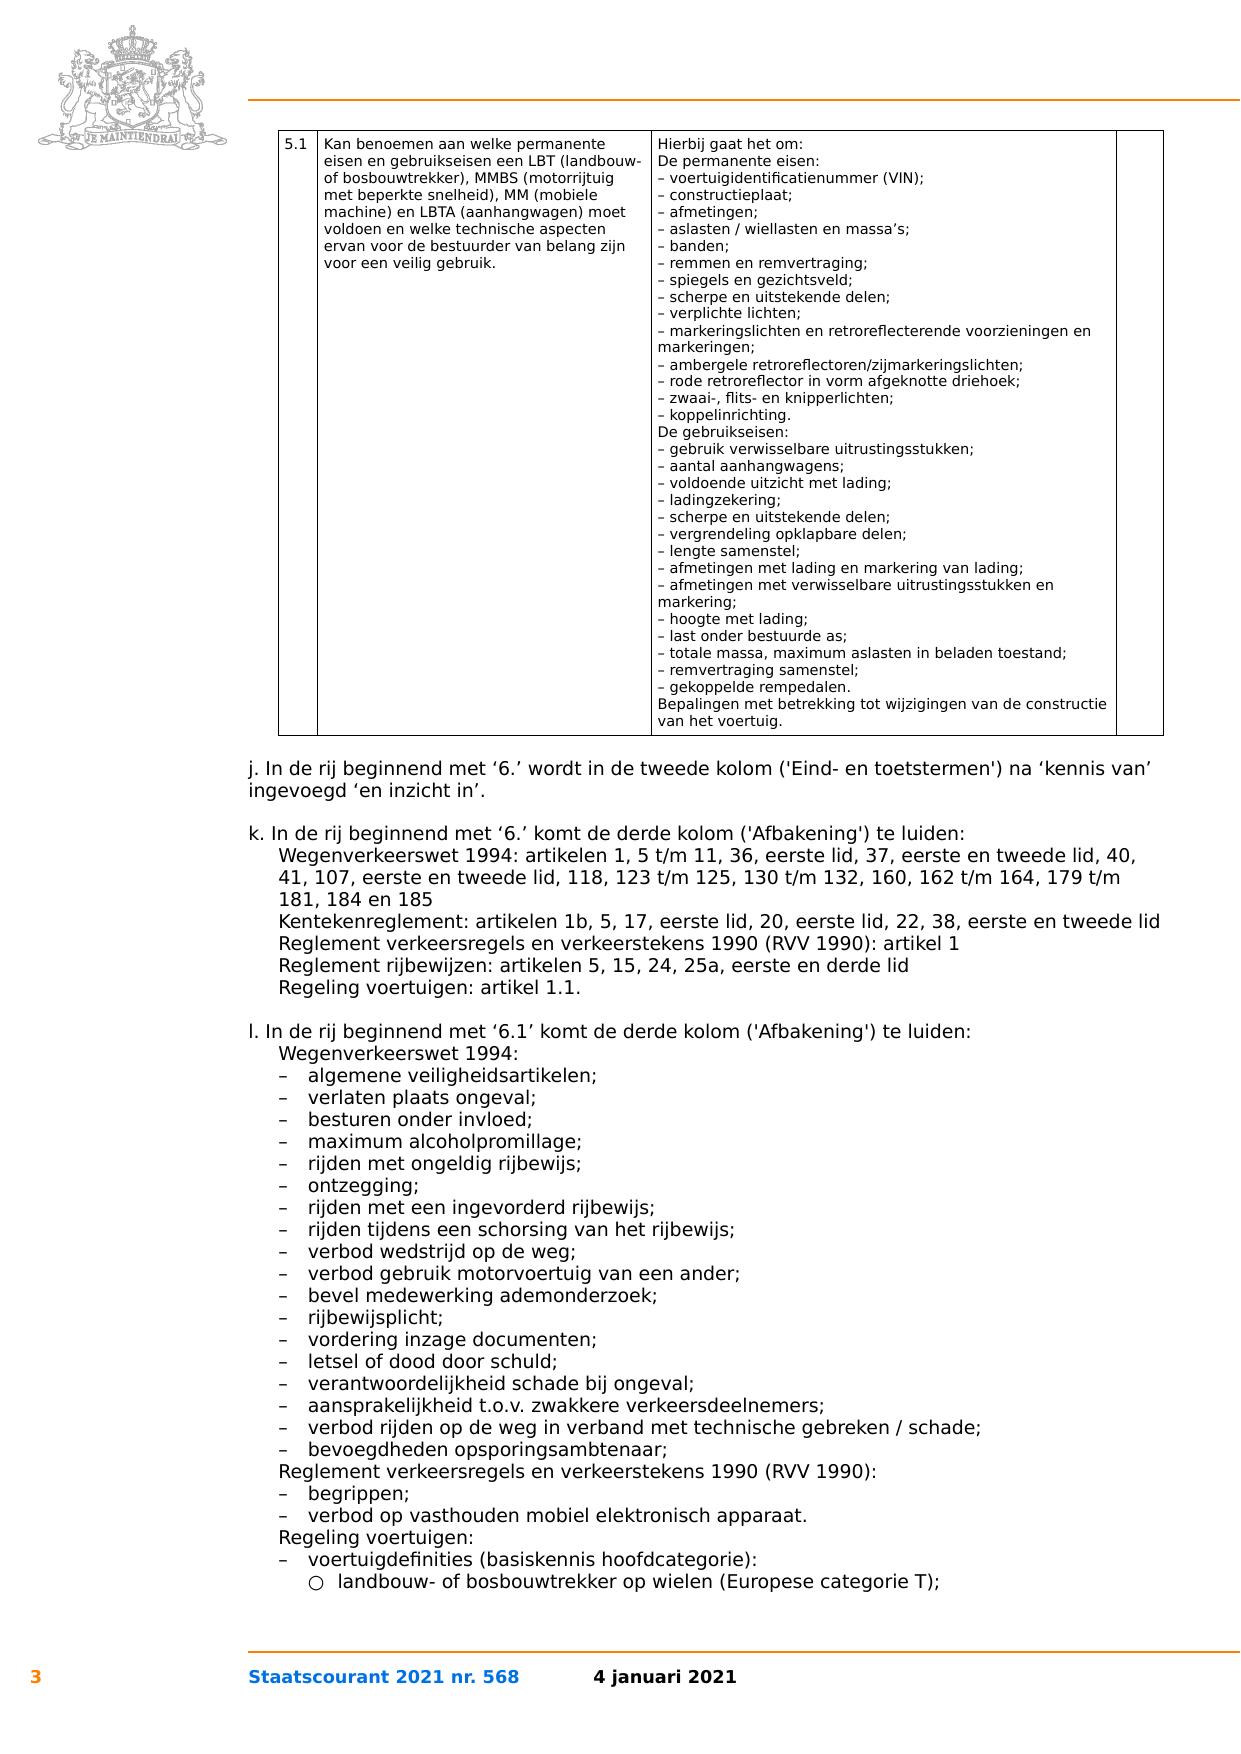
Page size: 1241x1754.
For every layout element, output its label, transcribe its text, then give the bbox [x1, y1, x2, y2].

text j. In de rij beginnend met ‘6.’ wordt in de tweede kolom ('Eind- en toetstermen') na ‘kennis van’ ingevoegd ‘en inzicht in’. [248, 757, 1163, 801]
picture [38, 25, 227, 150]
text – aansprakelijkheid t.o.v. zwakkere verkeersdeelnemers; [278, 1395, 1163, 1417]
text Kentekenreglement: artikelen 1b, 5, 17, eerste lid, 20, eerste lid, 22, 38, eerste en tweede lid [278, 911, 1163, 933]
text – ontzegging; [278, 1175, 1163, 1197]
text – bevel medewerking ademonderzoek; [278, 1285, 1163, 1307]
text Reglement rijbewijzen: artikelen 5, 15, 24, 25a, eerste en derde lid [278, 955, 1163, 977]
text Reglement verkeersregels en verkeerstekens 1990 (RVV 1990): artikel 1 [278, 933, 1163, 955]
table_cell Hierbij gaat het om: De permanente eisen: – voertuigidentificatienummer (VIN); – constructieplaat; – afmetingen; – aslasten / wiellasten en massa’s; – banden; – remmen en remvertraging; – spiegels en gezichtsveld; – scherpe en uitstekende delen; – verplichte lichten; – markeringslichten en retroreflecterende voorzieningen en markeringen; – ambergele retroreflectoren/zijmarkeringslichten; – rode retroreflector in vorm afgeknotte driehoek; – zwaai-, flits- en knipperlichten; – koppelinrichting. De gebruikseisen: – gebruik verwisselbare uitrustingsstukken; – aantal aanhangwagens; – voldoende uitzicht met lading; – ladingzekering; – scherpe en uitstekende delen; – vergrendeling opklapbare delen; – lengte samenstel; – afmetingen met lading en markering van lading; – afmetingen met verwisselbare uitrustingsstukken en markering; – hoogte met lading; – last onder bestuurde as; – totale massa, maximum aslasten in beladen toestand; – remvertraging samenstel; – gekoppelde rempedalen. Bepalingen met betrekking tot wijzigingen van de constructie van het voertuig. [652, 131, 1116, 734]
text – maximum alcoholpromillage; [278, 1131, 1163, 1153]
text – algemene veiligheidsartikelen; [278, 1065, 1163, 1087]
text – rijbewijsplicht; [278, 1307, 1163, 1329]
table_cell 5.1 [279, 131, 317, 734]
table_cell [1117, 131, 1163, 734]
text – besturen onder invloed; [278, 1109, 1163, 1131]
text ○ landbouw- of bosbouwtrekker op wielen (Europese categorie T); [308, 1571, 1163, 1592]
text – bevoegdheden opsporingsambtenaar; [278, 1439, 1163, 1461]
text – verlaten plaats ongeval; [278, 1087, 1163, 1109]
text – voertuigdefinities (basiskennis hoofdcategorie): [278, 1548, 1163, 1571]
text – vordering inzage documenten; [278, 1329, 1163, 1351]
text – verbod gebruik motorvoertuig van een ander; [278, 1263, 1163, 1285]
table_cell Kan benoemen aan welke permanente eisen en gebruikseisen een LBT (landbouw- of bosbouwtrekker), MMBS (motorrijtuig met beperkte snelheid), MM (mobiele machine) en LBTA (aanhangwagen) moet voldoen en welke technische aspecten ervan voor de bestuurder van belang zijn voor een veilig gebruik. [318, 131, 651, 734]
text Wegenverkeerswet 1994: artikelen 1, 5 t/m 11, 36, eerste lid, 37, eerste en tweede lid, 40, 41, 107, eerste en tweede lid, 118, 123 t/m 125, 130 t/m 132, 160, 162 t/m 164, 179 t/m 181, 184 en 185 [278, 845, 1163, 911]
text – rijden met ongeldig rijbewijs; [278, 1153, 1163, 1175]
text Regeling voertuigen: [278, 1527, 1163, 1548]
text Regeling voertuigen: artikel 1.1. [278, 977, 1163, 999]
text Wegenverkeerswet 1994: [278, 1043, 1163, 1065]
text l. In de rij beginnend met ‘6.1’ komt de derde kolom ('Afbakening') te luiden: [248, 1021, 1163, 1043]
text – rijden met een ingevorderd rijbewijs; [278, 1197, 1163, 1219]
text – begrippen; [278, 1483, 1163, 1504]
text – verbod wedstrijd op de weg; [278, 1241, 1163, 1263]
text – verbod rijden op de weg in verband met technische gebreken / schade; [278, 1417, 1163, 1439]
text – verantwoordelijkheid schade bij ongeval; [278, 1373, 1163, 1395]
text – letsel of dood door schuld; [278, 1351, 1163, 1373]
text – verbod op vasthouden mobiel elektronisch apparaat. [278, 1504, 1163, 1527]
text k. In de rij beginnend met ‘6.’ komt de derde kolom ('Afbakening') te luiden: [248, 823, 1163, 845]
text – rijden tijdens een schorsing van het rijbewijs; [278, 1219, 1163, 1241]
text Reglement verkeersregels en verkeerstekens 1990 (RVV 1990): [278, 1461, 1163, 1483]
